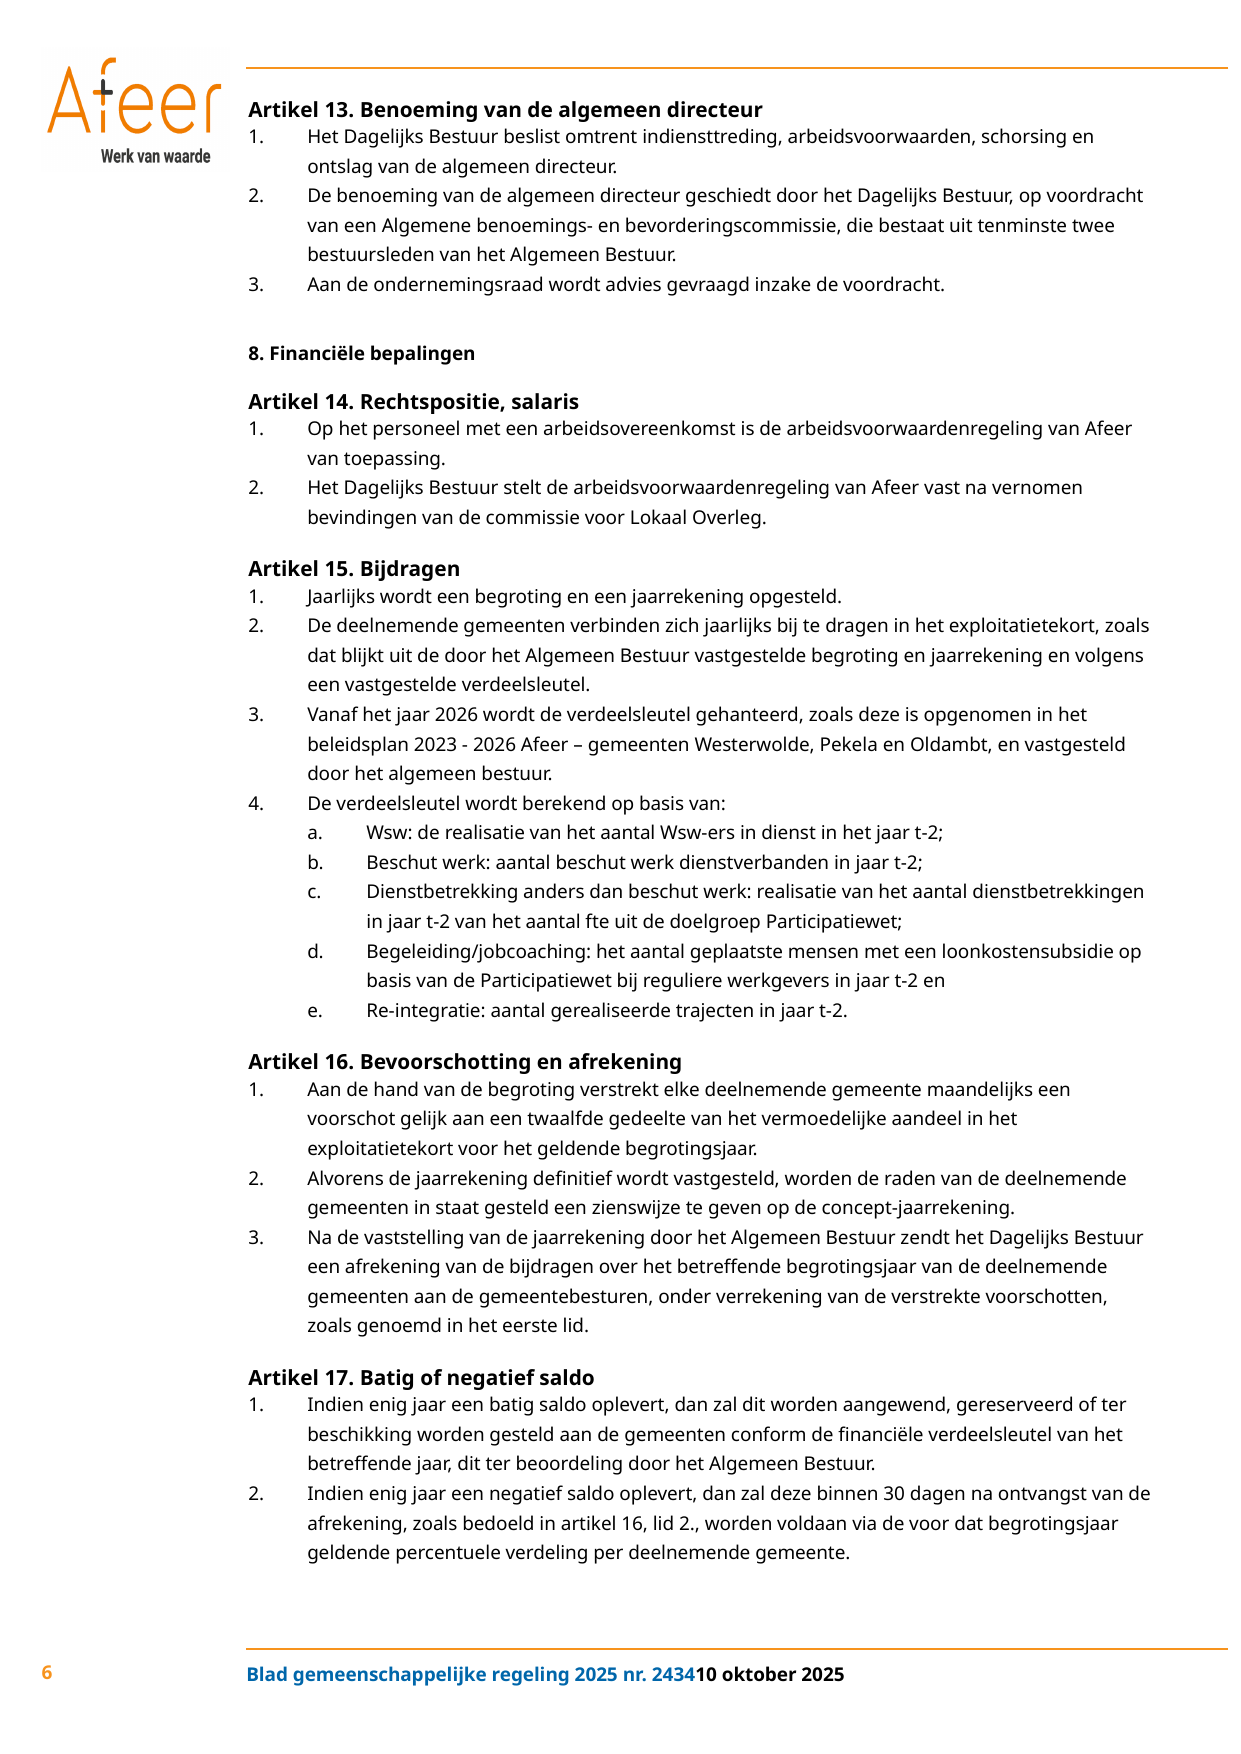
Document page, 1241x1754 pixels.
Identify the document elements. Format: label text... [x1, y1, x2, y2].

list Aan de ondernemingsraad wordt advies gevraagd inzake de voordracht. [248, 271, 1152, 297]
list Wsw: de realisatie van het aantal Wsw-ers in dienst in het jaar t-2; [307, 819, 1152, 845]
list De benoeming van de algemeen directeur geschiedt door het Dagelijks Bestuur, op voordracht van een Algemene benoemings- en bevorderingscommissie, die bestaat uit tenminste twee bestuursleden van het Algemeen Bestuur. [248, 182, 1152, 267]
list Indien enig jaar een negatief saldo oplevert, dan zal deze binnen 30 dagen na ontvangst van de afrekening, zoals bedoeld in artikel 16, lid 2., worden voldaan via de voor dat begrotingsjaar geldende percentuele verdeling per deelnemende gemeente. [248, 1480, 1152, 1565]
list Re-integratie: aantal gerealiseerde trajecten in jaar t-2. [307, 997, 1152, 1023]
list Jaarlijks wordt een begroting en een jaarrekening opgesteld. [248, 583, 1152, 609]
list Op het personeel met een arbeidsovereenkomst is de arbeidsvoorwaardenregeling van Afeer van toepassing. [248, 415, 1152, 471]
list Het Dagelijks Bestuur stelt de arbeidsvoorwaardenregeling van Afeer vast na vernomen bevindingen van de commissie voor Lokaal Overleg. [248, 474, 1152, 530]
text Artikel 15. Bijdragen [248, 554, 1152, 583]
list Beschut werk: aantal beschut werk dienstverbanden in jaar t-2; [307, 849, 1152, 875]
list Dienstbetrekking anders dan beschut werk: realisatie van het aantal dienstbetrekkingen in jaar t-2 van het aantal fte uit de doelgroep Participatiewet; [307, 879, 1152, 934]
list Aan de hand van de begroting verstrekt elke deelnemende gemeente maandelijks een voorschot gelijk aan een twaalfde gedeelte van het vermoedelijke aandeel in het exploitatietekort voor het geldende begrotingsjaar. [248, 1076, 1152, 1161]
text Artikel 14. Rechtspositie, salaris [248, 387, 1152, 415]
list Indien enig jaar een batig saldo oplevert, dan zal dit worden aangewend, gereserveerd of ter beschikking worden gesteld aan de gemeenten conform de financiële verdeelsleutel van het betreffende jaar, dit ter beoordeling door het Algemeen Bestuur. [248, 1391, 1152, 1476]
text Artikel 16. Bevoorschotting en afrekening [248, 1047, 1152, 1076]
list Het Dagelijks Bestuur beslist omtrent indiensttreding, arbeidsvoorwaarden, schorsing en ontslag van de algemeen directeur. [248, 123, 1152, 178]
text 8. Financiële bepalingen [248, 338, 1152, 366]
list Vanaf het jaar 2026 wordt de verdeelsleutel gehanteerd, zoals deze is opgenomen in het beleidsplan 2023 - 2026 Afeer – gemeenten Westerwolde, Pekela en Oldambt, en vastgesteld door het algemeen bestuur. [248, 701, 1152, 786]
text Artikel 13. Benoeming van de algemeen directeur [248, 95, 1152, 123]
list De deelnemende gemeenten verbinden zich jaarlijks bij te dragen in het exploitatietekort, zoals dat blijkt uit de door het Algemeen Bestuur vastgestelde begroting en jaarrekening en volgens een vastgestelde verdeelsleutel. [248, 612, 1152, 697]
list Na de vaststelling van de jaarrekening door het Algemeen Bestuur zendt het Dagelijks Bestuur een afrekening van de bijdragen over het betreffende begrotingsjaar van de deelnemende gemeenten aan de gemeentebesturen, onder verrekening van de verstrekte voorschotten, zoals genoemd in het eerste lid. [248, 1224, 1152, 1338]
text Artikel 17. Batig of negatief saldo [248, 1363, 1152, 1391]
picture [41, 47, 231, 172]
list De verdeelsleutel wordt berekend op basis van: [248, 790, 1152, 816]
list Alvorens de jaarrekening definitief wordt vastgesteld, worden de raden van de deelnemende gemeenten in staat gesteld een zienswijze te geven op de concept-jaarrekening. [248, 1165, 1152, 1220]
list Begeleiding/jobcoaching: het aantal geplaatste mensen met een loonkostensubsidie op basis van de Participatiewet bij reguliere werkgevers in jaar t-2 en [307, 938, 1152, 993]
